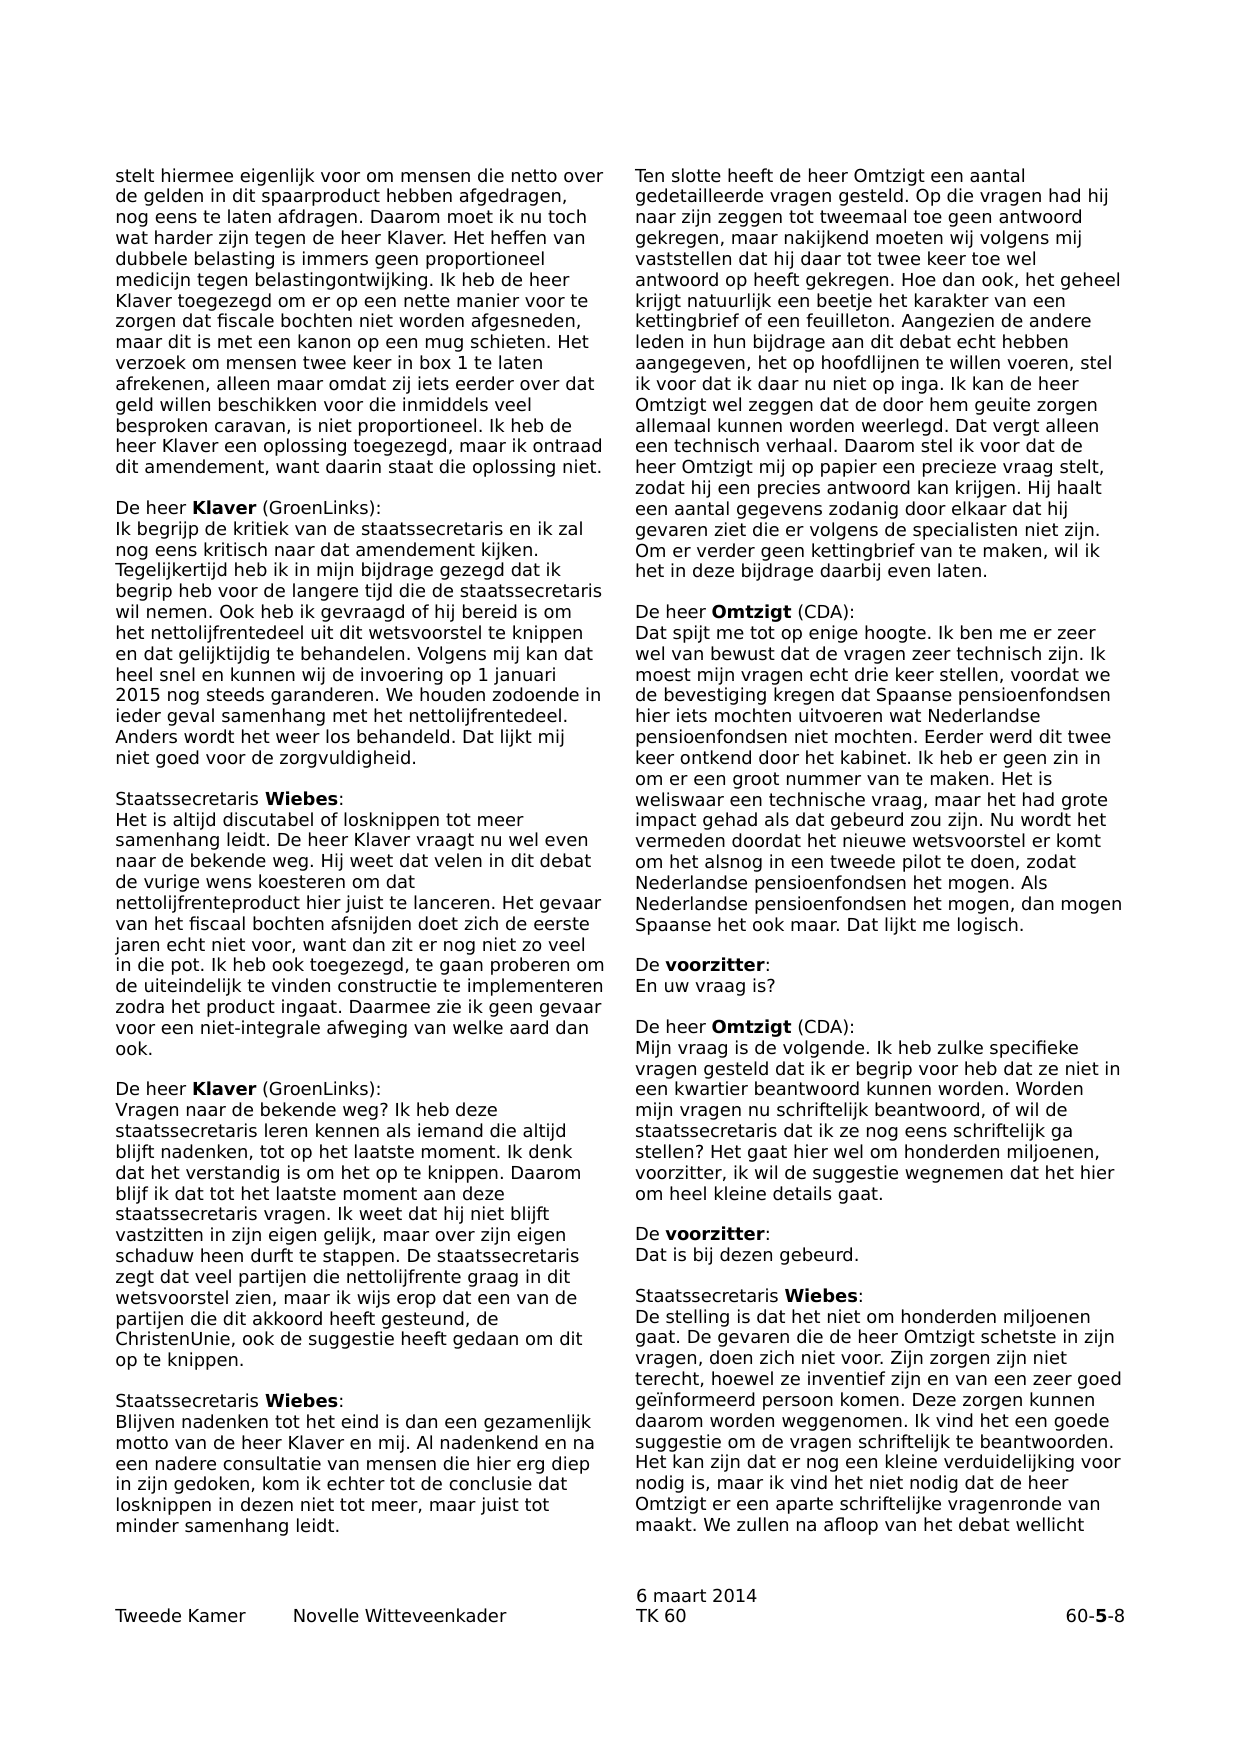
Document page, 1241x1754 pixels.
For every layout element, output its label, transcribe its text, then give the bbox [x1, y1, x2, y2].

text stelt hiermee eigenlijk voor om mensen die netto over de gelden in dit spaarproduct hebben afgedragen, nog eens te laten afdragen. Daarom moet ik nu toch wat harder zijn tegen de heer Klaver. Het heffen van dubbele belasting is immers geen proportioneel medicijn tegen belastingontwijking. Ik heb de heer Klaver toegezegd om er op een nette manier voor te zorgen dat fiscale bochten niet worden afgesneden, maar dit is met een kanon op een mug schieten. Het verzoek om mensen twee keer in box 1 te laten afrekenen, alleen maar omdat zij iets eerder over dat geld willen beschikken voor die inmiddels veel besproken caravan, is niet proportioneel. Ik heb de heer Klaver een oplossing toegezegd, maar ik ontraad dit amendement, want daarin staat die oplossing niet. [115, 165, 605, 478]
text Ik begrijp de kritiek van de staatssecretaris en ik zal nog eens kritisch naar dat amendement kijken. Tegelijkertijd heb ik in mijn bijdrage gezegd dat ik begrip heb voor de langere tijd die de staatssecretaris wil nemen. Ook heb ik gevraagd of hij bereid is om het nettolijfrentedeel uit dit wetsvoorstel te knippen en dat gelijktijdig te behandelen. Volgens mij kan dat heel snel en kunnen wij de invoering op 1 januari 2015 nog steeds garanderen. We houden zodoende in ieder geval samenhang met het nettolijfrentedeel. Anders wordt het weer los behandeld. Dat lijkt mij niet goed voor de zorgvuldigheid. [115, 518, 605, 768]
text Ten slotte heeft de heer Omtzigt een aantal gedetailleerde vragen gesteld. Op die vragen had hij naar zijn zeggen tot tweemaal toe geen antwoord gekregen, maar nakijkend moeten wij volgens mij vaststellen dat hij daar tot twee keer toe wel antwoord op heeft gekregen. Hoe dan ook, het geheel krijgt natuurlijk een beetje het karakter van een kettingbrief of een feuilleton. Aangezien de andere leden in hun bijdrage aan dit debat echt hebben aangegeven, het op hoofdlijnen te willen voeren, stel ik voor dat ik daar nu niet op inga. Ik kan de heer Omtzigt wel zeggen dat de door hem geuite zorgen allemaal kunnen worden weerlegd. Dat vergt alleen een technisch verhaal. Daarom stel ik voor dat de heer Omtzigt mij op papier een precieze vraag stelt, zodat hij een precies antwoord kan krijgen. Hij haalt een aantal gegevens zodanig door elkaar dat hij gevaren ziet die er volgens de specialisten niet zijn. Om er verder geen kettingbrief van te maken, wil ik het in deze bijdrage daarbij even laten. [635, 165, 1125, 582]
text De heer Klaver (GroenLinks): [115, 498, 605, 518]
text Dat is bij dezen gebeurd. [635, 1245, 1125, 1266]
text Het is altijd discutabel of losknippen tot meer samenhang leidt. De heer Klaver vraagt nu wel even naar de bekende weg. Hij weet dat velen in dit debat de vurige wens koesteren om dat nettolijfrenteproduct hier juist te lanceren. Het gevaar van het fiscaal bochten afsnijden doet zich de eerste jaren echt niet voor, want dan zit er nog niet zo veel in die pot. Ik heb ook toegezegd, te gaan proberen om de uiteindelijk te vinden constructie te implementeren zodra het product ingaat. Daarmee zie ik geen gevaar voor een niet-integrale afweging van welke aard dan ook. [115, 809, 605, 1059]
text Mijn vraag is de volgende. Ik heb zulke specifieke vragen gesteld dat ik er begrip voor heb dat ze niet in een kwartier beantwoord kunnen worden. Worden mijn vragen nu schriftelijk beantwoord, of wil de staatssecretaris dat ik ze nog eens schriftelijk ga stellen? Het gaat hier wel om honderden miljoenen, voorzitter, ik wil de suggestie wegnemen dat het hier om heel kleine details gaat. [635, 1037, 1125, 1204]
text De stelling is dat het niet om honderden miljoenen gaat. De gevaren die de heer Omtzigt schetste in zijn vragen, doen zich niet voor. Zijn zorgen zijn niet terecht, hoewel ze inventief zijn en van een zeer goed geïnformeerd persoon komen. Deze zorgen kunnen daarom worden weggenomen. Ik vind het een goede suggestie om de vragen schriftelijk te beantwoorden. Het kan zijn dat er nog een kleine verduidelijking voor nodig is, maar ik vind het niet nodig dat de heer Omtzigt er een aparte schriftelijke vragenronde van maakt. We zullen na afloop van het debat wellicht [635, 1306, 1125, 1536]
text Staatssecretaris Wiebes: [635, 1286, 1125, 1306]
text En uw vraag is? [635, 976, 1125, 997]
text Staatssecretaris Wiebes: [115, 788, 605, 809]
text De heer Omtzigt (CDA): [635, 602, 1125, 623]
text Dat spijt me tot op enige hoogte. Ik ben me er zeer wel van bewust dat de vragen zeer technisch zijn. Ik moest mijn vragen echt drie keer stellen, voordat we de bevestiging kregen dat Spaanse pensioenfondsen hier iets mochten uitvoeren wat Nederlandse pensioenfondsen niet mochten. Eerder werd dit twee keer ontkend door het kabinet. Ik heb er geen zin in om er een groot nummer van te maken. Het is weliswaar een technische vraag, maar het had grote impact gehad als dat gebeurd zou zijn. Nu wordt het vermeden doordat het nieuwe wetsvoorstel er komt om het alsnog in een tweede pilot te doen, zodat Nederlandse pensioenfondsen het mogen. Als Nederlandse pensioenfondsen het mogen, dan mogen Spaanse het ook maar. Dat lijkt me logisch. [635, 623, 1125, 935]
text Staatssecretaris Wiebes: [115, 1391, 605, 1412]
text Vragen naar de bekende weg? Ik heb deze staatssecretaris leren kennen als iemand die altijd blijft nadenken, tot op het laatste moment. Ik denk dat het verstandig is om het op te knippen. Daarom blijf ik dat tot het laatste moment aan deze staatssecretaris vragen. Ik weet dat hij niet blijft vastzitten in zijn eigen gelijk, maar over zijn eigen schaduw heen durft te stappen. De staatssecretaris zegt dat veel partijen die nettolijfrente graag in dit wetsvoorstel zien, maar ik wijs erop dat een van de partijen die dit akkoord heeft gesteund, de ChristenUnie, ook de suggestie heeft gedaan om dit op te knippen. [115, 1100, 605, 1371]
text De heer Omtzigt (CDA): [635, 1017, 1125, 1037]
text De heer Klaver (GroenLinks): [115, 1079, 605, 1100]
text De voorzitter: [635, 955, 1125, 976]
text Blijven nadenken tot het eind is dan een gezamenlijk motto van de heer Klaver en mij. Al nadenkend en na een nadere consultatie van mensen die hier erg diep in zijn gedoken, kom ik echter tot de conclusie dat losknippen in dezen niet tot meer, maar juist tot minder samenhang leidt. [115, 1412, 605, 1537]
text De voorzitter: [635, 1224, 1125, 1245]
